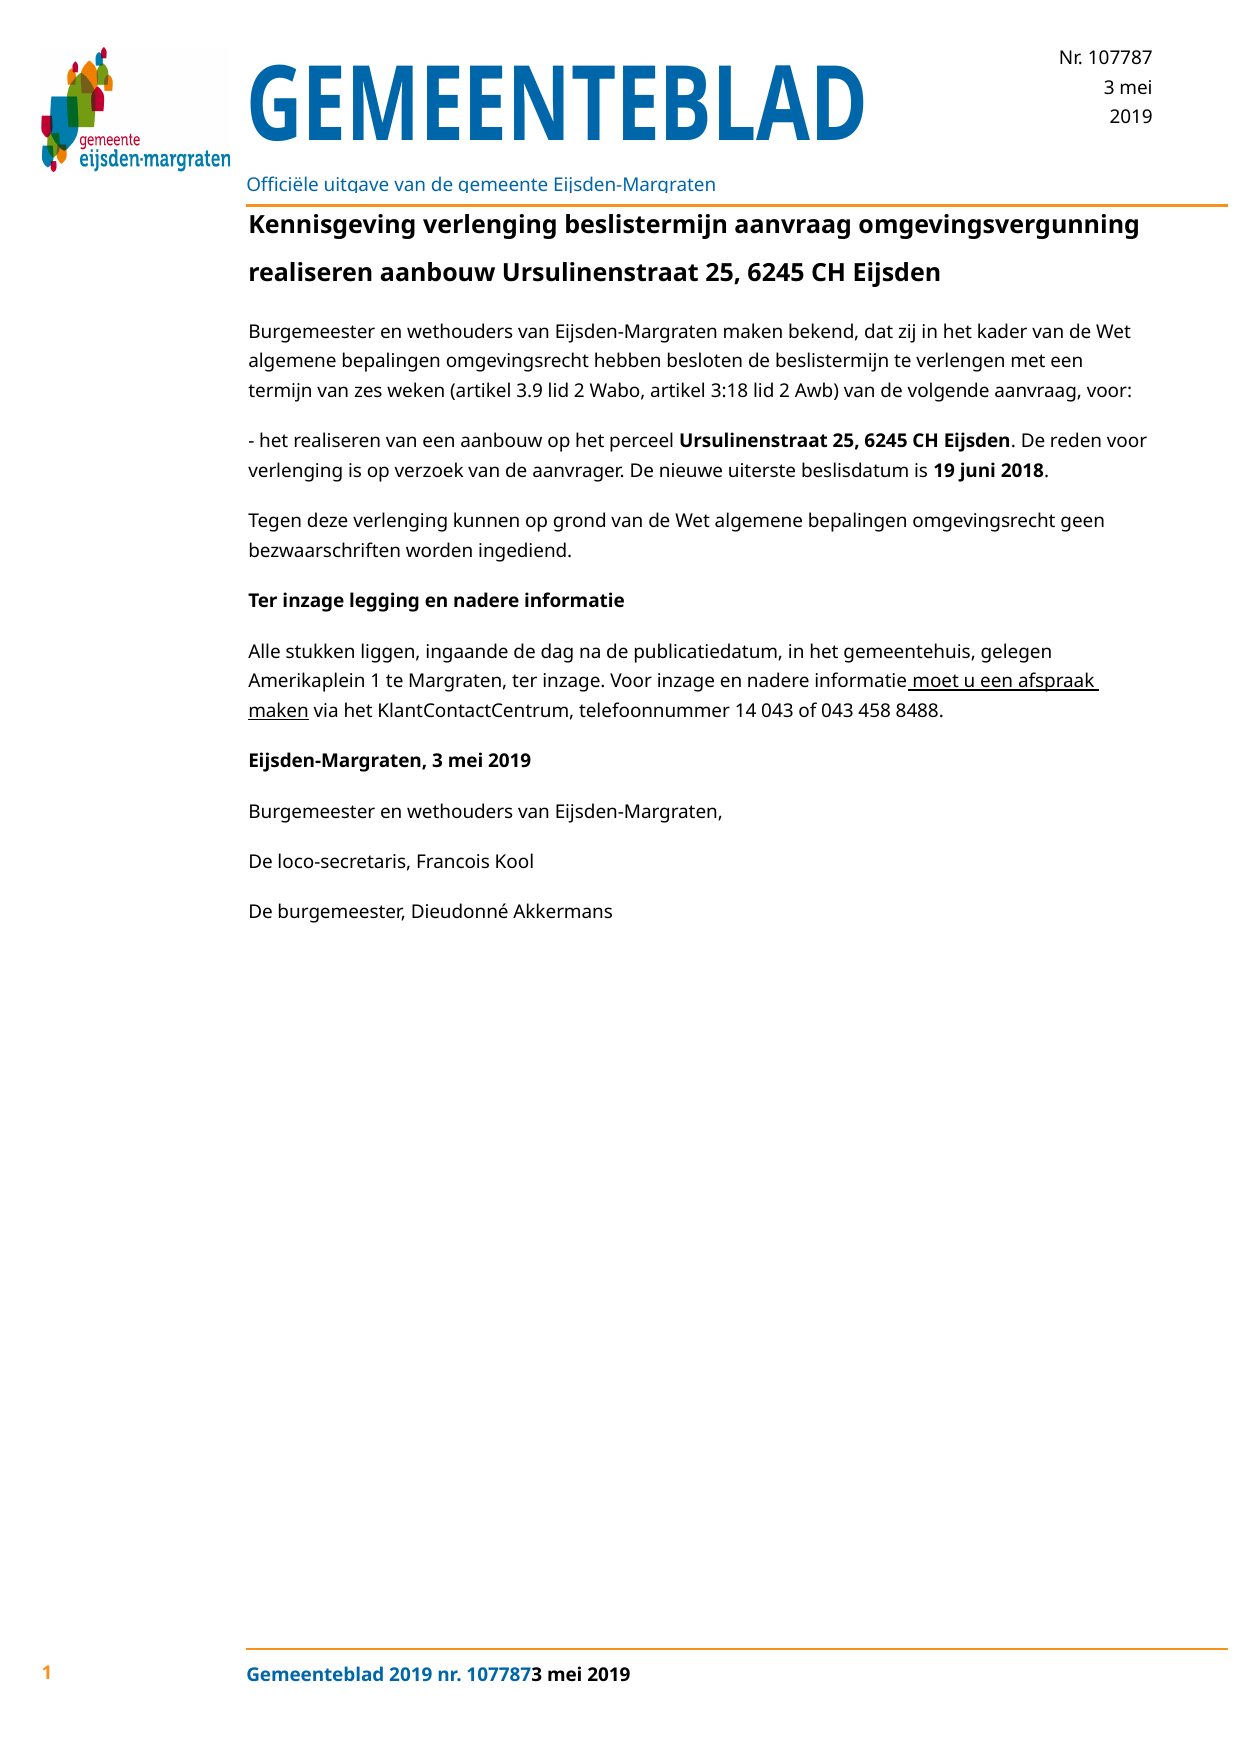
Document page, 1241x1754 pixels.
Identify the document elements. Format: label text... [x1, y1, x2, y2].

text Burgemeester en wethouders van Eijsden-Margraten maken bekend, dat zij in het kader van de Wet algemene bepalingen omgevingsrecht hebben besloten de beslistermijn te verlengen met een termijn van zes weken (artikel 3.9 lid 2 Wabo, artikel 3:18 lid 2 Awb) van de volgende aanvraag, voor: [248, 318, 1152, 403]
text De burgemeester, Dieudonné Akkermans [248, 899, 1152, 924]
text - het realiseren van een aanbouw op het perceel Ursulinenstraat 25, 6245 CH Eijsden. De reden voor verlenging is op verzoek van de aanvrager. De nieuwe uiterste beslisdatum is 19 juni 2018. [248, 427, 1152, 483]
text Ter inzage legging en nadere informatie [248, 587, 1152, 613]
text De loco-secretaris, Francois Kool [248, 848, 1152, 874]
picture [41, 47, 231, 172]
text Alle stukken liggen, ingaande de dag na de publicatiedatum, in het gemeentehuis, gelegen Amerikaplein 1 te Margraten, ter inzage. Voor inzage en nadere informatie moet u een afspraak maken via het KlantContactCentrum, telefoonnummer 14 043 of 043 458 8488. [248, 638, 1152, 723]
text Kennisgeving verlenging beslistermijn aanvraag omgevingsvergunning realiseren aanbouw Ursulinenstraat 25, 6245 CH Eijsden [248, 207, 1152, 288]
text Eijsden-Margraten, 3 mei 2019 [248, 747, 1152, 773]
text Burgemeester en wethouders van Eijsden-Margraten, [248, 798, 1152, 824]
text Tegen deze verlenging kunnen op grond van de Wet algemene bepalingen omgevingsrecht geen bezwaarschriften worden ingediend. [248, 507, 1152, 563]
